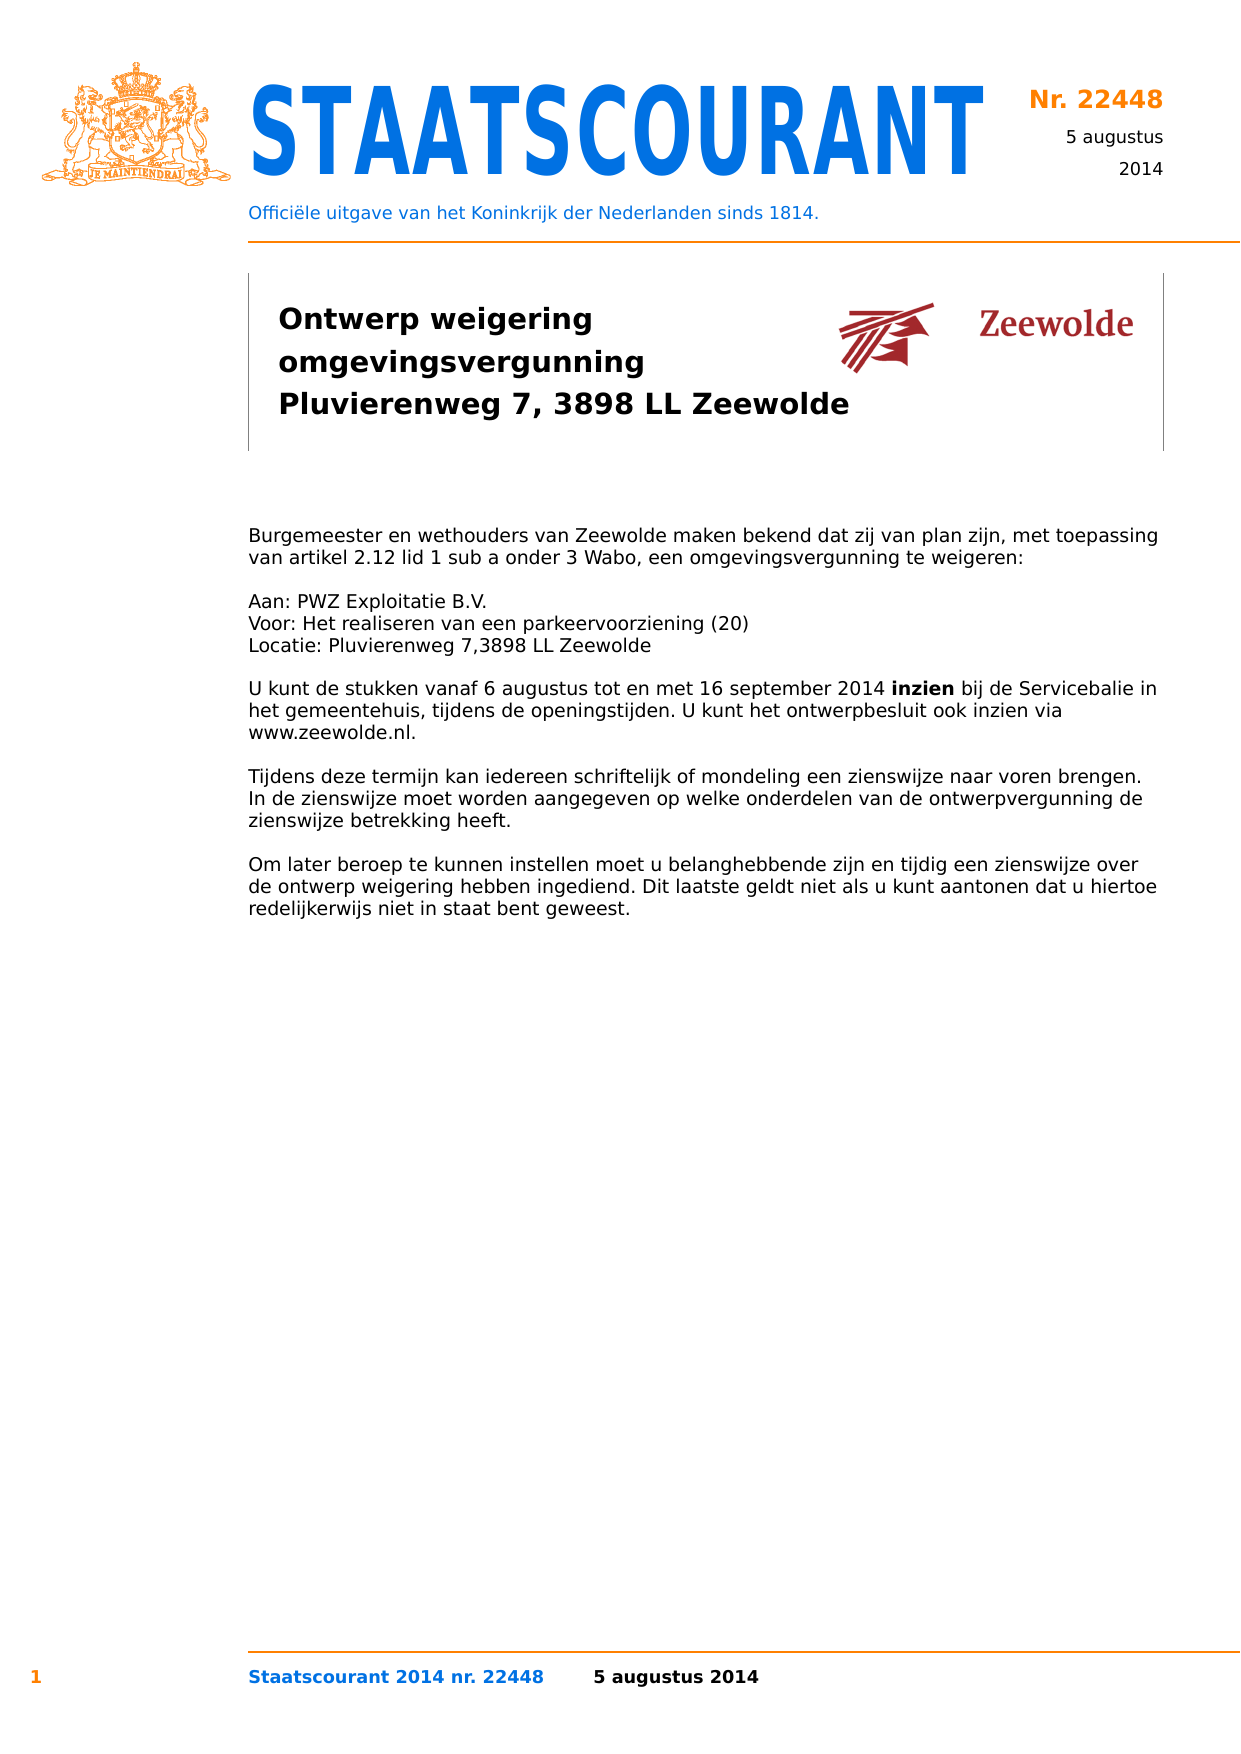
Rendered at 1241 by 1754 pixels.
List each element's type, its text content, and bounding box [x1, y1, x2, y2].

text Voor: Het realiseren van een parkeervoorziening (20) [248, 612, 1163, 634]
text Tijdens deze termijn kan iedereen schriftelijk of mondeling een zienswijze naar voren brengen. In de zienswijze moet worden aangegeven op welke onderdelen van de ontwerpvergunning de zienswijze betrekking heeft. [248, 766, 1163, 832]
table_header STAATSCOURANT [248, 62, 998, 203]
text Aan: PWZ Exploitatie B.V. [248, 591, 1163, 612]
table_header [25, 62, 248, 241]
text Burgemeester en wethouders van Zeewolde maken bekend dat zij van plan zijn, met toepassing van artikel 2.12 lid 1 sub a onder 3 Wabo, een omgevingsvergunning te weigeren: [248, 525, 1163, 569]
picture [838, 302, 1134, 374]
text U kunt de stukken vanaf 6 augustus tot en met 16 september 2014 inzien bij de Servicebalie in het gemeentehuis, tijdens de openingstijden. U kunt het ontwerpbesluit ook inzien via www.zeewolde.nl. [248, 678, 1163, 744]
subtitle Ontwerp weigering omgevingsvergunning Pluvierenweg 7, 3898 LL Zeewolde [249, 273, 1163, 451]
picture [41, 62, 231, 186]
table_cell 2014 [998, 153, 1240, 203]
table_header Nr. 22448 [998, 62, 1240, 121]
text Locatie: Pluvierenweg 7,3898 LL Zeewolde [248, 634, 1163, 656]
table_cell 5 augustus [998, 121, 1240, 153]
text Om later beroep te kunnen instellen moet u belanghebbende zijn en tijdig een zienswijze over de ontwerp weigering hebben ingediend. Dit laatste geldt niet als u kunt aantonen dat u hiertoe redelijkerwijs niet in staat bent geweest. [248, 854, 1163, 920]
table_cell Officiële uitgave van het Koninkrijk der Nederlanden sinds 1814. [248, 203, 1240, 241]
